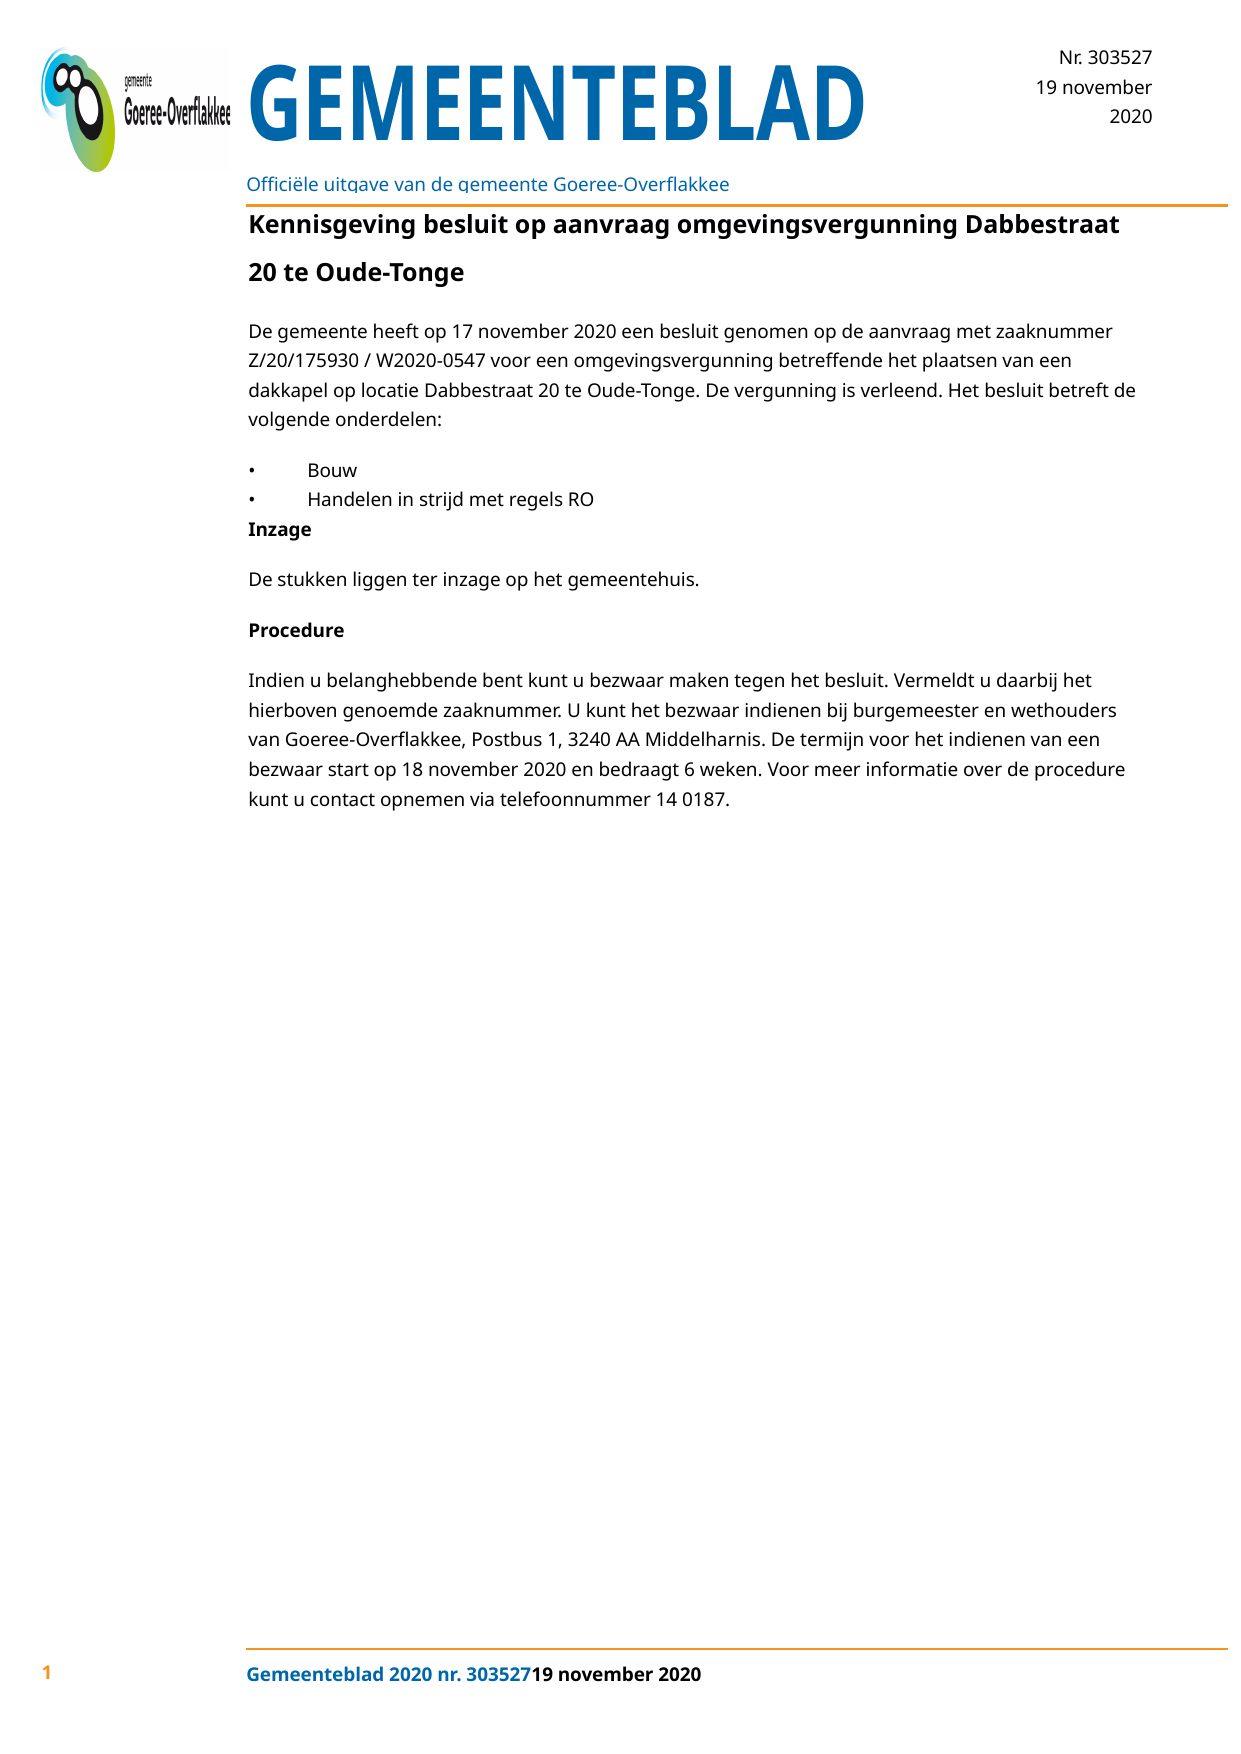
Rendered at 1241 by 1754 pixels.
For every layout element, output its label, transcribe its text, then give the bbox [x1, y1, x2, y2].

text De stukken liggen ter inzage op het gemeentehuis. [248, 567, 1152, 592]
text Inzage [248, 516, 1152, 542]
text De gemeente heeft op 17 november 2020 een besluit genomen op de aanvraag met zaaknummer Z/20/175930 / W2020-0547 voor een omgevingsvergunning betreffende het plaatsen van een dakkapel op locatie Dabbestraat 20 te Oude-Tonge. De vergunning is verleend. Het besluit betreft de volgende onderdelen: [248, 318, 1152, 432]
list Bouw [248, 457, 1152, 483]
picture [41, 47, 231, 172]
text Indien u belanghebbende bent kunt u bezwaar maken tegen het besluit. Vermeldt u daarbij het hierboven genoemde zaaknummer. U kunt het bezwaar indienen bij burgemeester en wethouders van Goeree-Overflakkee, Postbus 1, 3240 AA Middelharnis. De termijn voor het indienen van een bezwaar start op 18 november 2020 en bedraagt 6 weken. Voor meer informatie over de procedure kunt u contact opnemen via telefoonnummer 14 0187. [248, 667, 1152, 812]
text Kennisgeving besluit op aanvraag omgevingsvergunning Dabbestraat 20 te Oude-Tonge [248, 207, 1152, 288]
list Handelen in strijd met regels RO [248, 487, 1152, 512]
text Procedure [248, 617, 1152, 643]
